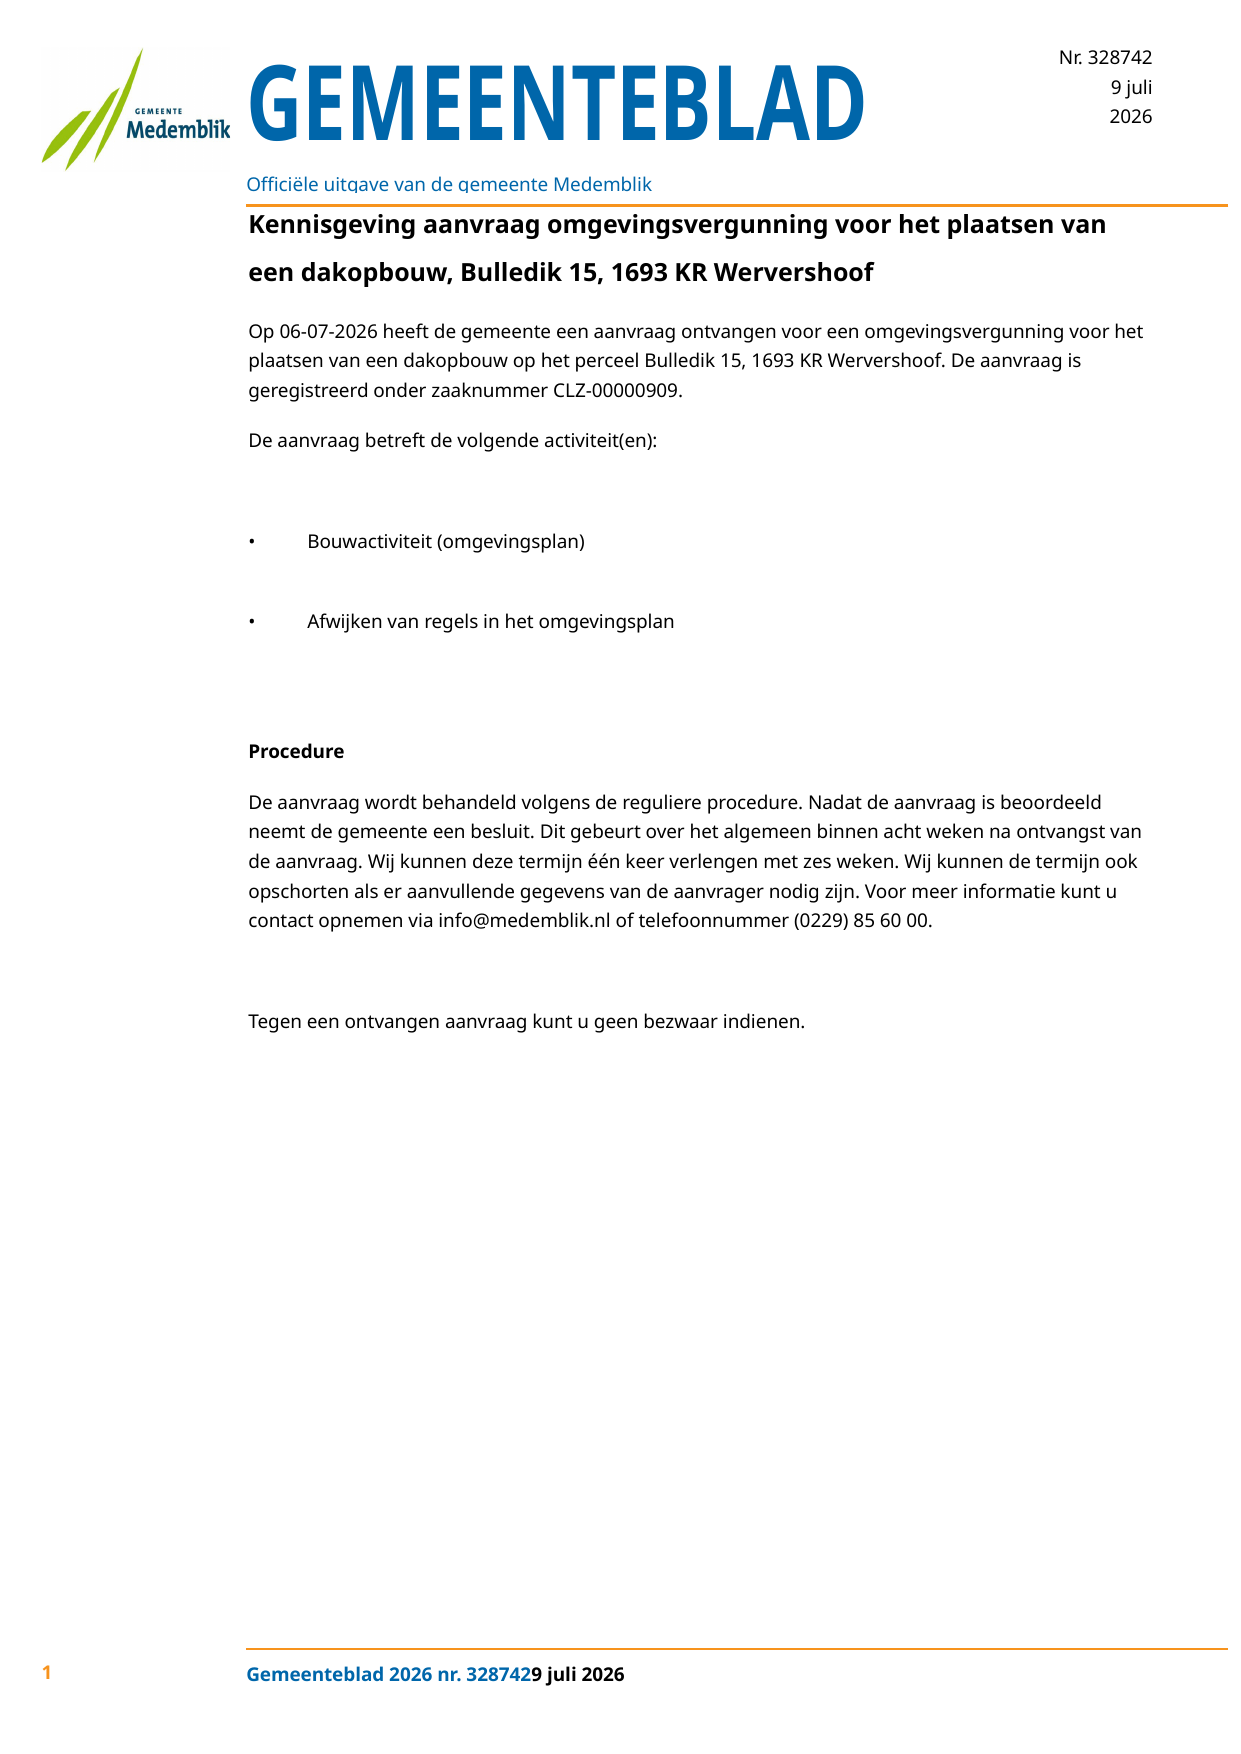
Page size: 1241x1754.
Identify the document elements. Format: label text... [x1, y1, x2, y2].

text Procedure [248, 739, 1152, 764]
list Bouwactiviteit (omgevingsplan) [248, 528, 1152, 554]
text De aanvraag betreft de volgende activiteit(en): [248, 427, 1152, 453]
text Tegen een ontvangen aanvraag kunt u geen bezwaar indienen. [248, 1008, 1152, 1034]
list Afwijken van regels in het omgevingsplan [248, 608, 1152, 634]
picture [41, 47, 231, 172]
text De aanvraag wordt behandeld volgens de reguliere procedure. Nadat de aanvraag is beoordeeld neemt de gemeente een besluit. Dit gebeurt over het algemeen binnen acht weken na ontvangst van de aanvraag. Wij kunnen deze termijn één keer verlengen met zes weken. Wij kunnen de termijn ook opschorten als er aanvullende gegevens van de aanvrager nodig zijn. Voor meer informatie kunt u contact opnemen via info@medemblik.nl of telefoonnummer (0229) 85 60 00. [248, 789, 1152, 933]
text Kennisgeving aanvraag omgevingsvergunning voor het plaatsen van een dakopbouw, Bulledik 15, 1693 KR Wervershoof [248, 207, 1152, 288]
text Op 06-07-2026 heeft de gemeente een aanvraag ontvangen voor een omgevingsvergunning voor het plaatsen van een dakopbouw op het perceel Bulledik 15, 1693 KR Wervershoof. De aanvraag is geregistreerd onder zaaknummer CLZ-00000909. [248, 318, 1152, 403]
